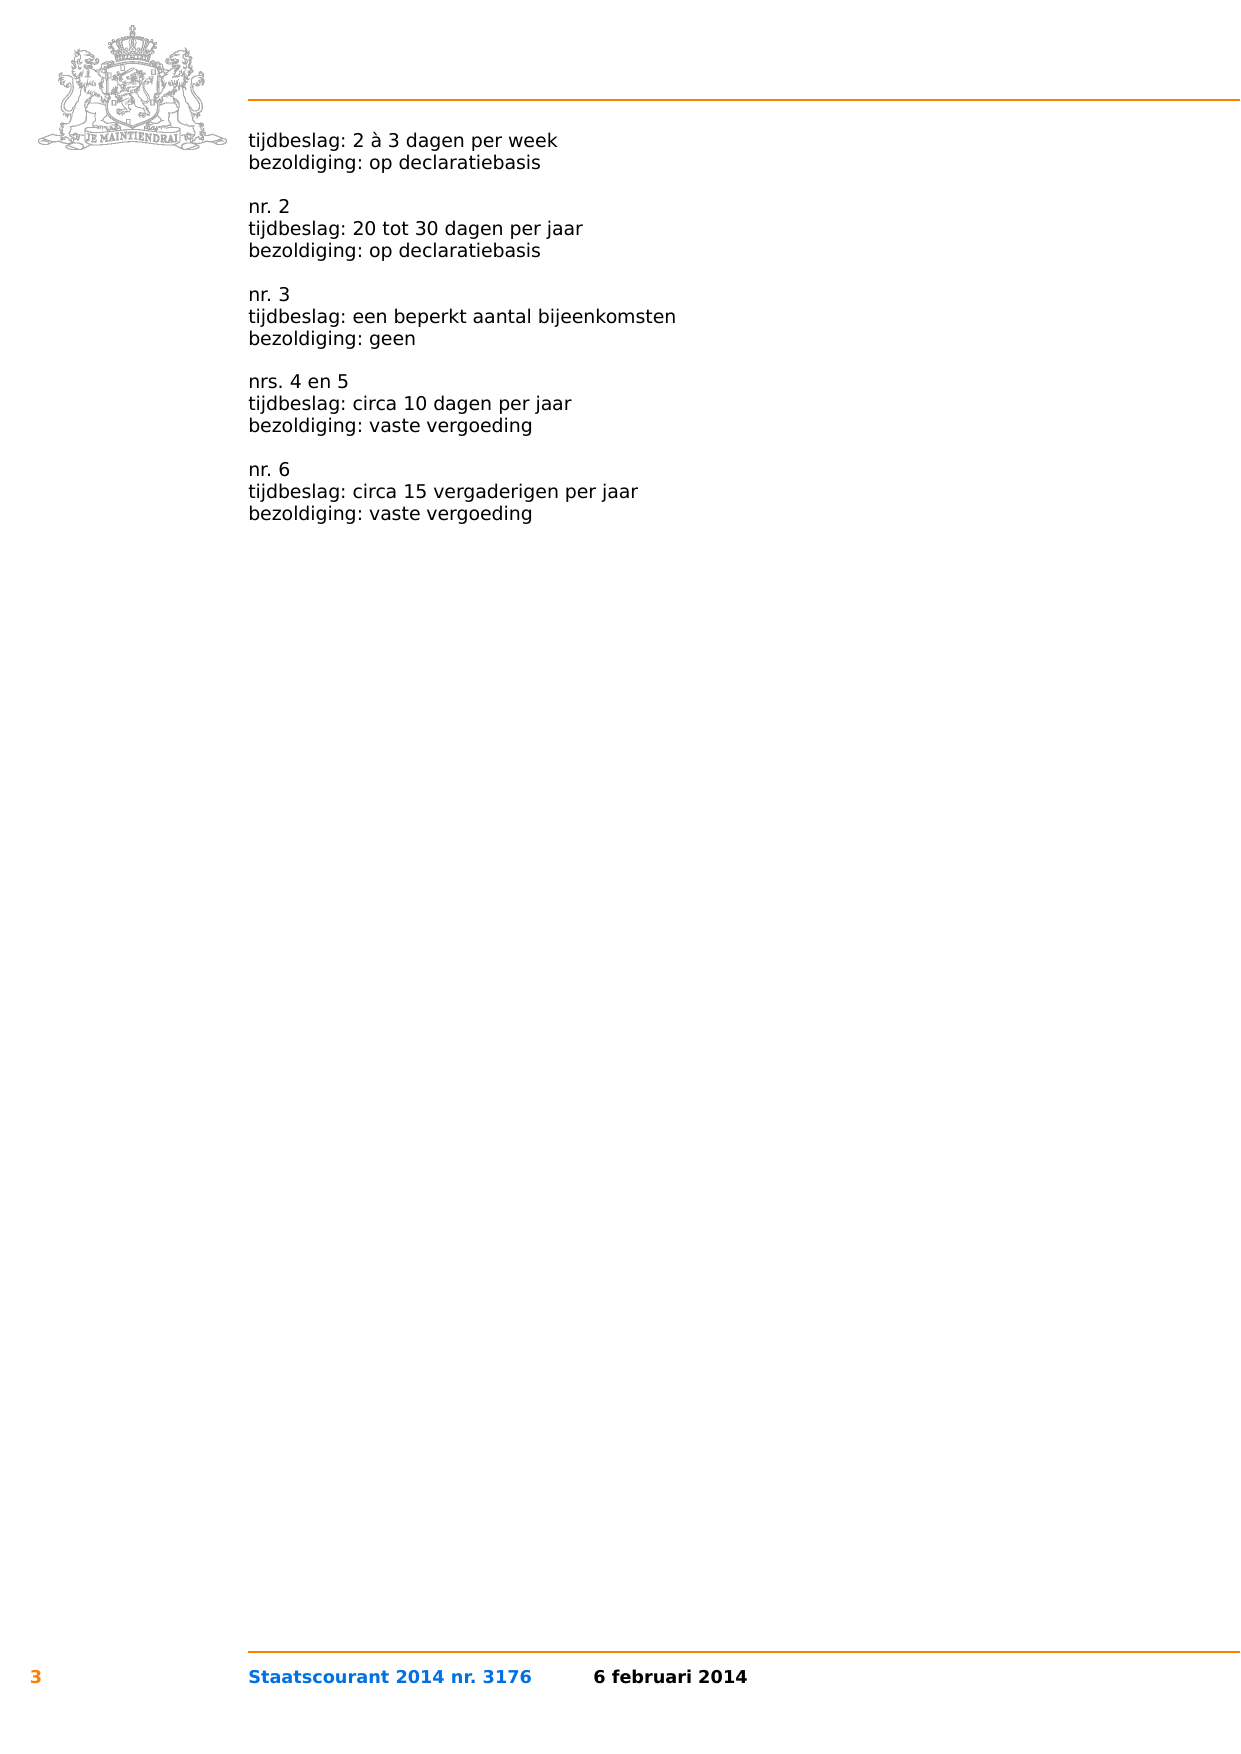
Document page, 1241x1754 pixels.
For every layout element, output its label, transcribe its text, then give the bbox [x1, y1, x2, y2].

text nrs. 4 en 5 [248, 371, 1163, 393]
text bezoldiging: op declaratiebasis [248, 240, 1163, 262]
text tijdbeslag: 2 à 3 dagen per week [248, 130, 1163, 152]
text tijdbeslag: een beperkt aantal bijeenkomsten [248, 306, 1163, 327]
text bezoldiging: geen [248, 327, 1163, 349]
text nr. 6 [248, 459, 1163, 481]
text bezoldiging: vaste vergoeding [248, 503, 1163, 525]
text bezoldiging: vaste vergoeding [248, 415, 1163, 437]
text tijdbeslag: 20 tot 30 dagen per jaar [248, 218, 1163, 240]
text nr. 3 [248, 283, 1163, 306]
text nr. 2 [248, 196, 1163, 218]
text tijdbeslag: circa 15 vergaderigen per jaar [248, 481, 1163, 503]
picture [38, 25, 227, 150]
text bezoldiging: op declaratiebasis [248, 152, 1163, 174]
text tijdbeslag: circa 10 dagen per jaar [248, 393, 1163, 415]
